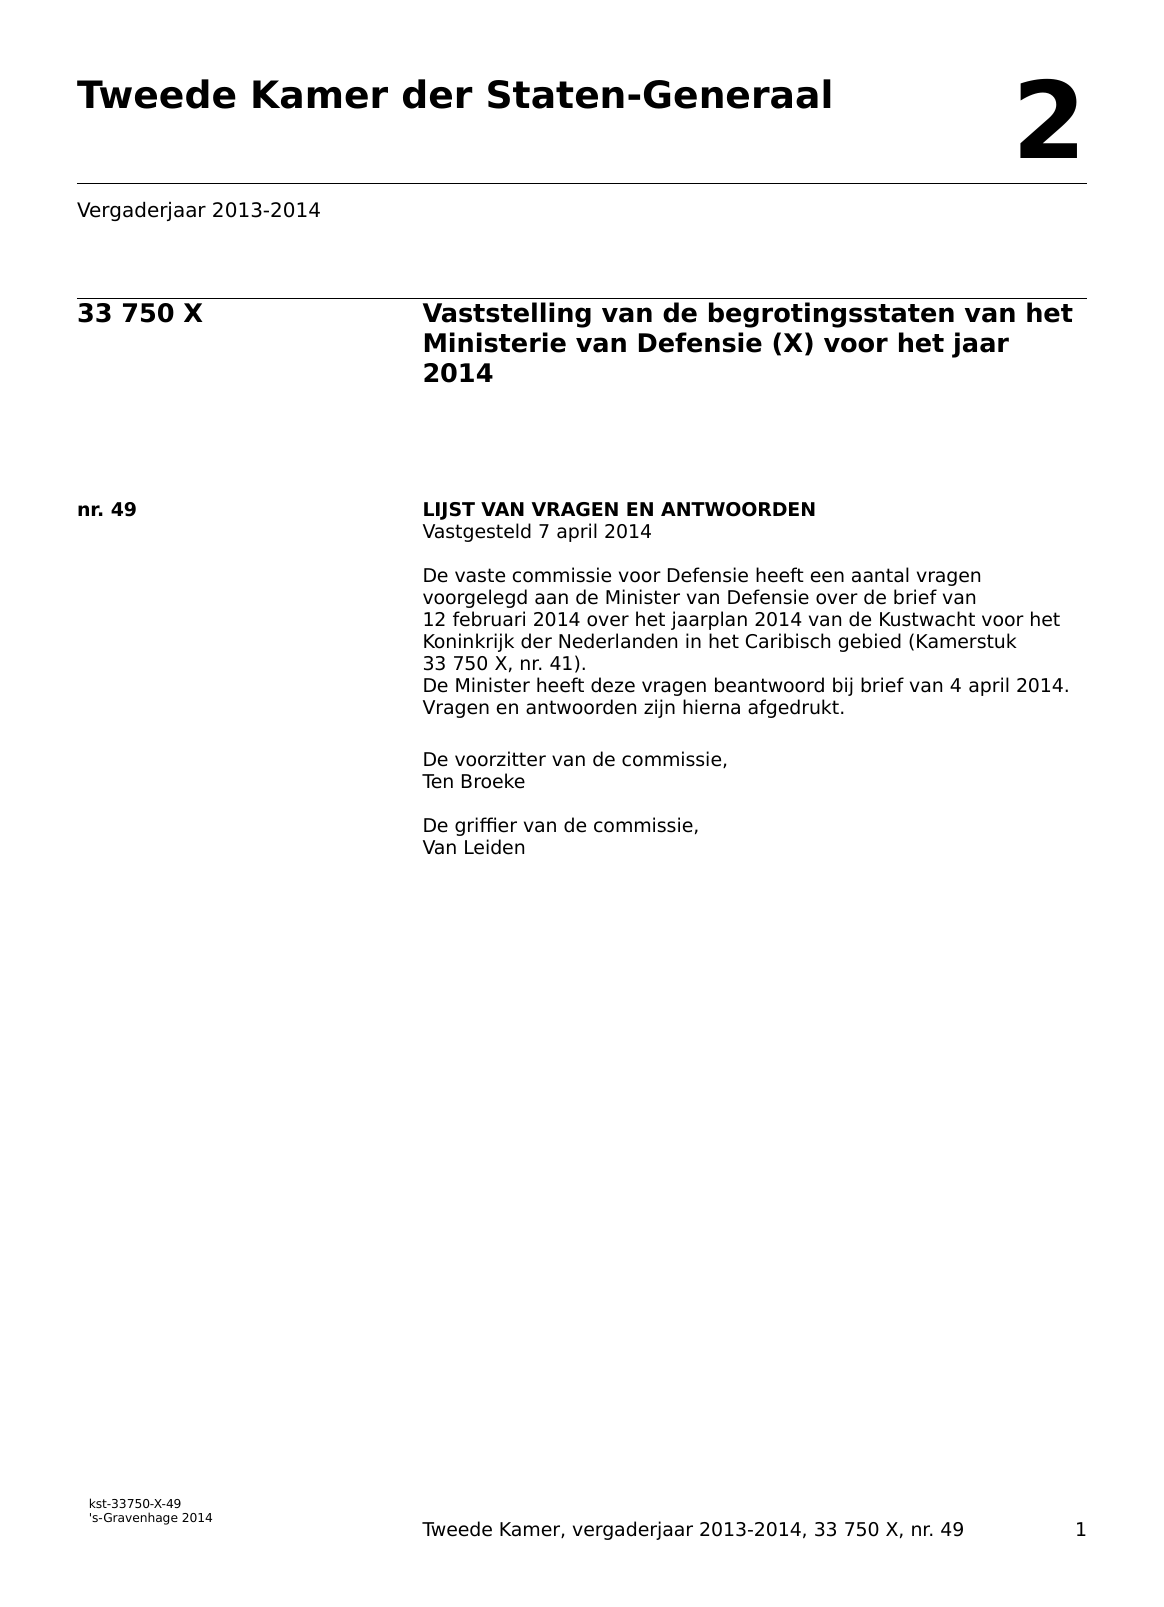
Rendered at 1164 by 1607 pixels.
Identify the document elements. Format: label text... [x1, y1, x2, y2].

text 's-Gravenhage 2014 [88, 1511, 323, 1525]
subtitle 33 750 X Vaststelling van de begrotingsstaten van het Ministerie van Defensie (X) voor het jaar 2014 [77, 299, 1087, 388]
text De voorzitter van de commissie, Ten Broeke [422, 749, 1087, 793]
table_header 2 [886, 59, 1087, 183]
subtitle nr. 49 LIJST VAN VRAGEN EN ANTWOORDEN [77, 499, 1087, 521]
text De Minister heeft deze vragen beantwoord bij brief van 4 april 2014. Vragen en antwoorden zijn hierna afgedrukt. [422, 675, 1087, 719]
text Vastgesteld 7 april 2014 [422, 521, 1087, 543]
text kst-33750-X-49 [88, 1497, 323, 1511]
table_header Tweede Kamer der Staten-Generaal [77, 59, 886, 183]
text De griffier van de commissie, Van Leiden [422, 815, 1087, 859]
table_cell Vergaderjaar 2013-2014 [77, 184, 1087, 298]
text De vaste commissie voor Defensie heeft een aantal vragen voorgelegd aan de Minister van Defensie over de brief van 12 februari 2014 over het jaarplan 2014 van de Kustwacht voor het Koninkrijk der Nederlanden in het Caribisch gebied (Kamerstuk 33 750 X, nr. 41). [422, 565, 1087, 675]
